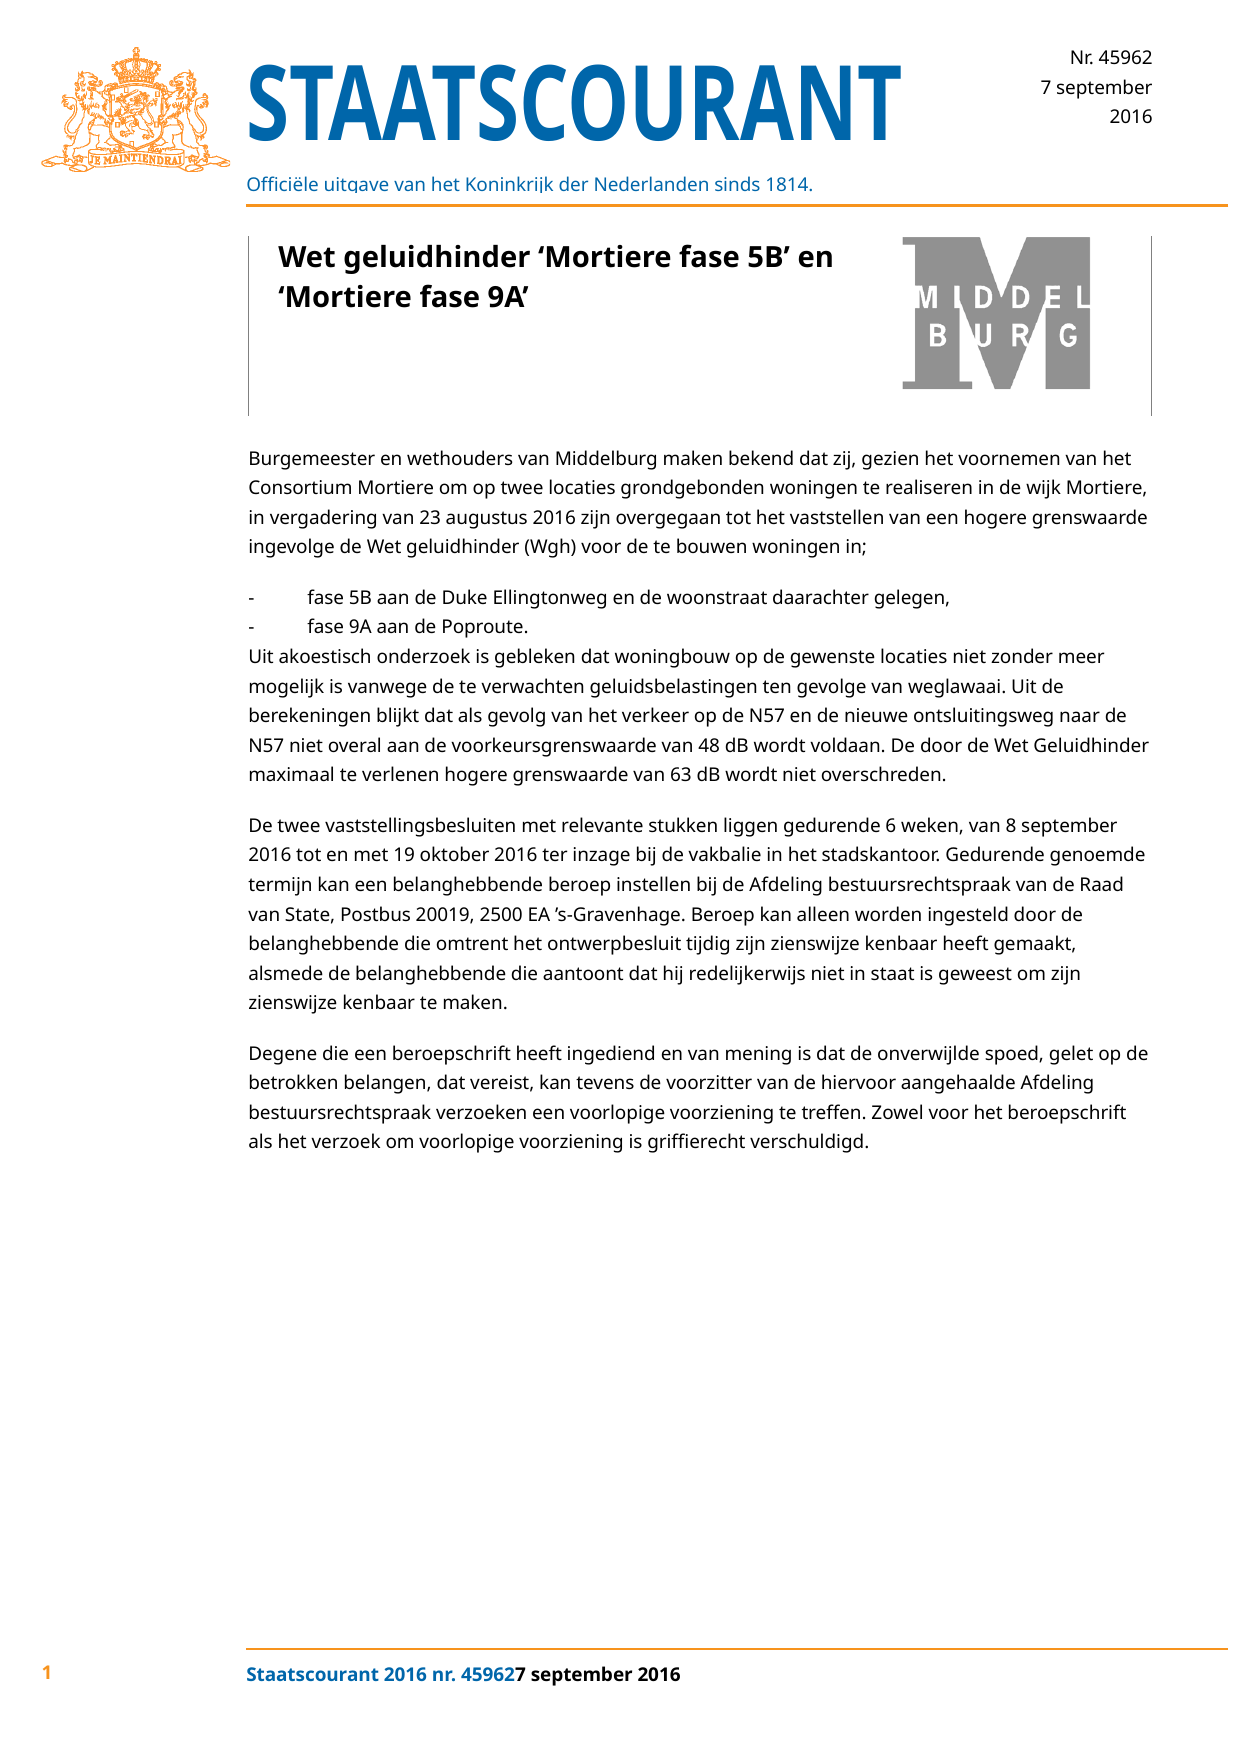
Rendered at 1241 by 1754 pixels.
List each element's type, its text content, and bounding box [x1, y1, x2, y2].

picture [41, 47, 231, 172]
table_header Wet geluidhinder ‘Mortiere fase 5B’ en ‘Mortiere fase 9A’ [249, 236, 850, 416]
picture [882, 236, 1119, 390]
list fase 9A aan de Poproute. [248, 614, 1152, 639]
list fase 5B aan de Duke Ellingtonweg en de woonstraat daarachter gelegen, [248, 584, 1152, 610]
text Burgemeester en wethouders van Middelburg maken bekend dat zij, gezien het voornemen van het Consortium Mortiere om op twee locaties grondgebonden woningen te realiseren in de wijk Mortiere, in vergadering van 23 augustus 2016 zijn overgegaan tot het vaststellen van een hogere grenswaarde ingevolge de Wet geluidhinder (Wgh) voor de te bouwen woningen in; [248, 445, 1152, 559]
text Degene die een beroepschrift heeft ingediend en van mening is dat de onverwijlde spoed, gelet op de betrokken belangen, dat vereist, kan tevens de voorzitter van de hiervoor aangehaalde Afdeling bestuursrechtspraak verzoeken een voorlopige voorziening te treffen. Zowel voor het beroepschrift als het verzoek om voorlopige voorziening is griffierecht verschuldigd. [248, 1040, 1152, 1154]
table_header [850, 236, 1151, 416]
text Uit akoestisch onderzoek is gebleken dat woningbouw op de gewenste locaties niet zonder meer mogelijk is vanwege de te verwachten geluidsbelastingen ten gevolge van weglawaai. Uit de berekeningen blijkt dat als gevolg van het verkeer op de N57 en de nieuwe ontsluitingsweg naar de N57 niet overal aan de voorkeursgrenswaarde van 48 dB wordt voldaan. De door de Wet Geluidhinder maximaal te verlenen hogere grenswaarde van 63 dB wordt niet overschreden. [248, 643, 1152, 787]
text De twee vaststellingsbesluiten met relevante stukken liggen gedurende 6 weken, van 8 september 2016 tot en met 19 oktober 2016 ter inzage bij de vakbalie in het stadskantoor. Gedurende genoemde termijn kan een belanghebbende beroep instellen bij de Afdeling bestuursrechtspraak van de Raad van State, Postbus 20019, 2500 EA ’s-Gravenhage. Beroep kan alleen worden ingesteld door de belanghebbende die omtrent het ontwerpbesluit tijdig zijn zienswijze kenbaar heeft gemaakt, alsmede de belanghebbende die aantoont dat hij redelijkerwijs niet in staat is geweest om zijn zienswijze kenbaar te maken. [248, 812, 1152, 1015]
